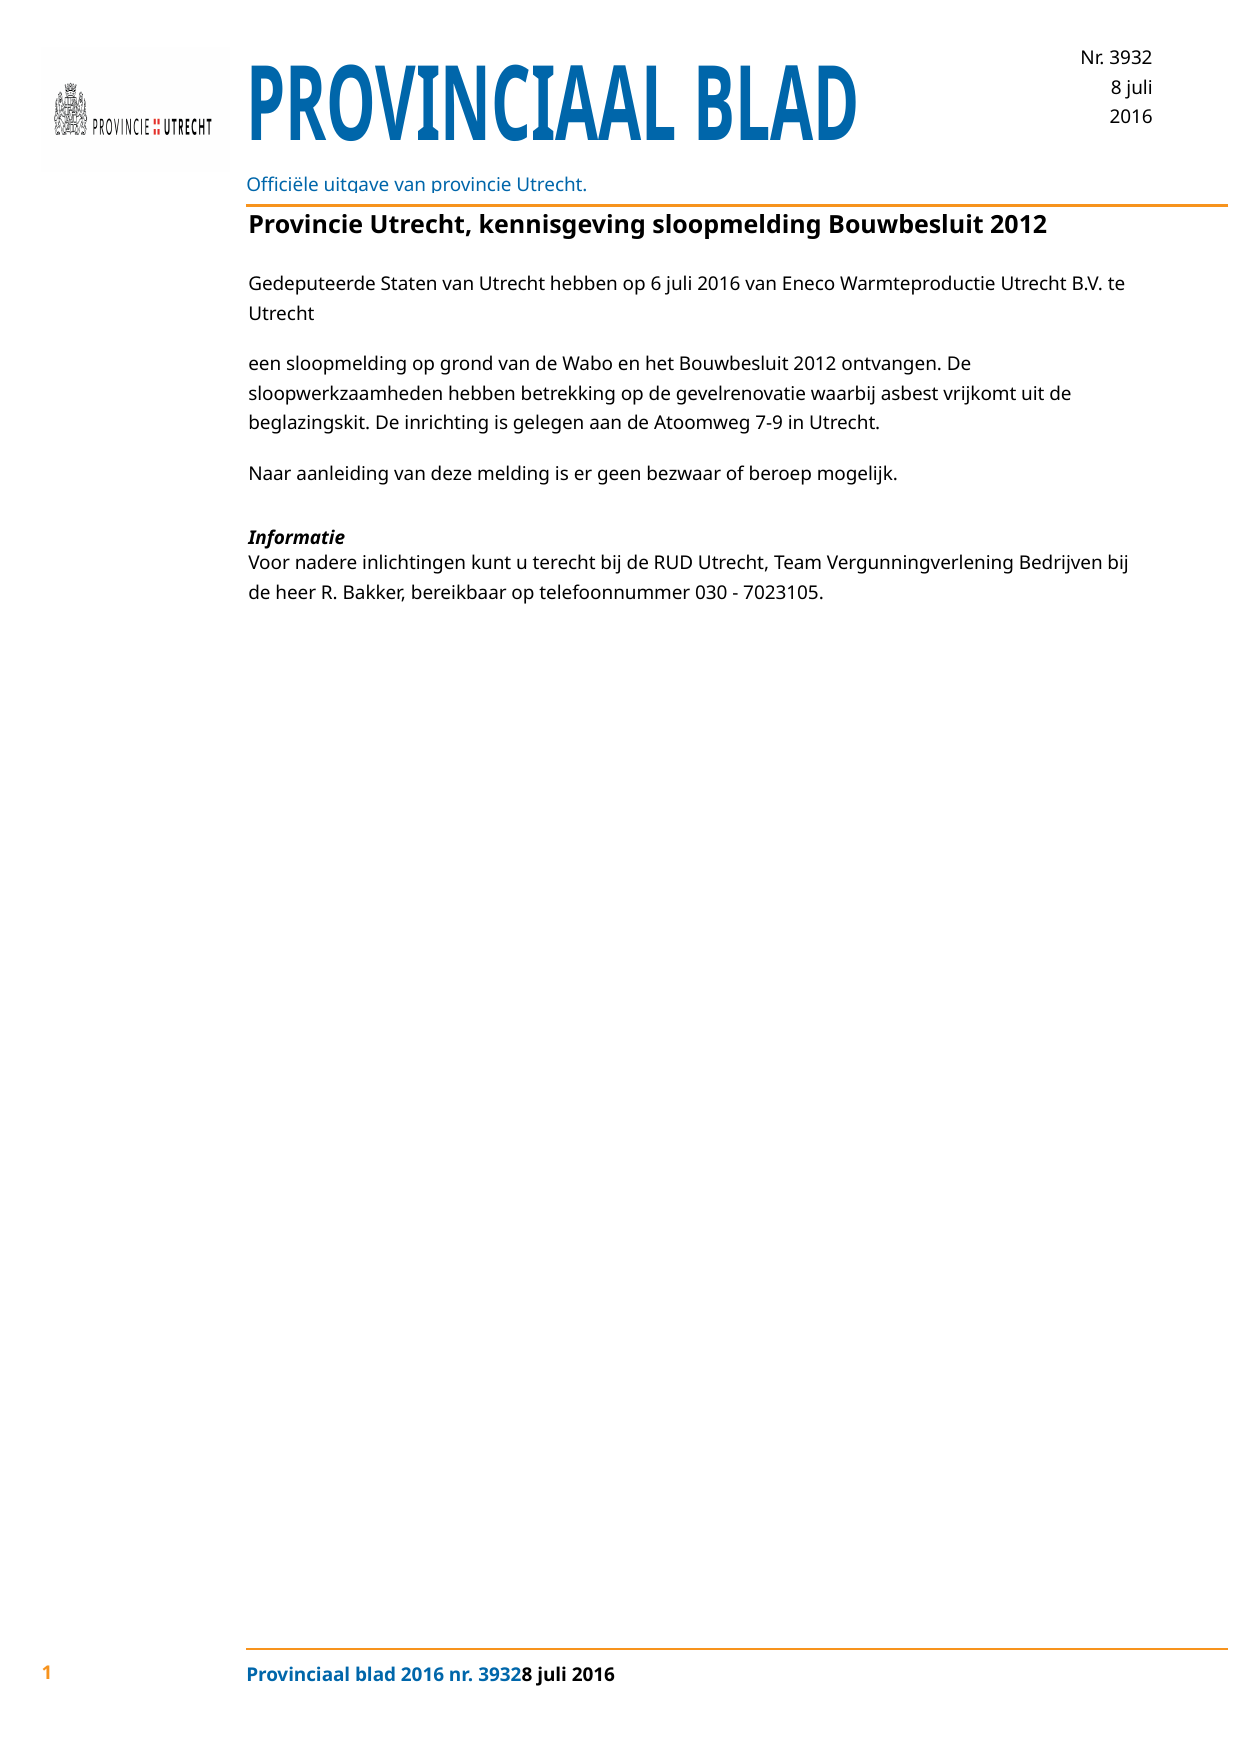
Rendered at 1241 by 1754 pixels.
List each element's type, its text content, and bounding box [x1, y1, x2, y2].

text een sloopmelding op grond van de Wabo en het Bouwbesluit 2012 ontvangen. De sloopwerkzaamheden hebben betrekking op de gevelrenovatie waarbij asbest vrijkomt uit de beglazingskit. De inrichting is gelegen aan de Atoomweg 7-9 in Utrecht. [248, 350, 1152, 435]
text Voor nadere inlichtingen kunt u terecht bij de RUD Utrecht, Team Vergunningverlening Bedrijven bij de heer R. Bakker, bereikbaar op telefoonnummer 030 - 7023105. [248, 549, 1152, 605]
text Provincie Utrecht, kennisgeving sloopmelding Bouwbesluit 2012 [248, 207, 1152, 241]
text Naar aanleiding van deze melding is er geen bezwaar of beroep mogelijk. [248, 460, 1152, 486]
text Informatie [248, 524, 1152, 549]
picture [41, 47, 231, 172]
text Gedeputeerde Staten van Utrecht hebben op 6 juli 2016 van Eneco Warmteproductie Utrecht B.V. te Utrecht [248, 270, 1152, 326]
